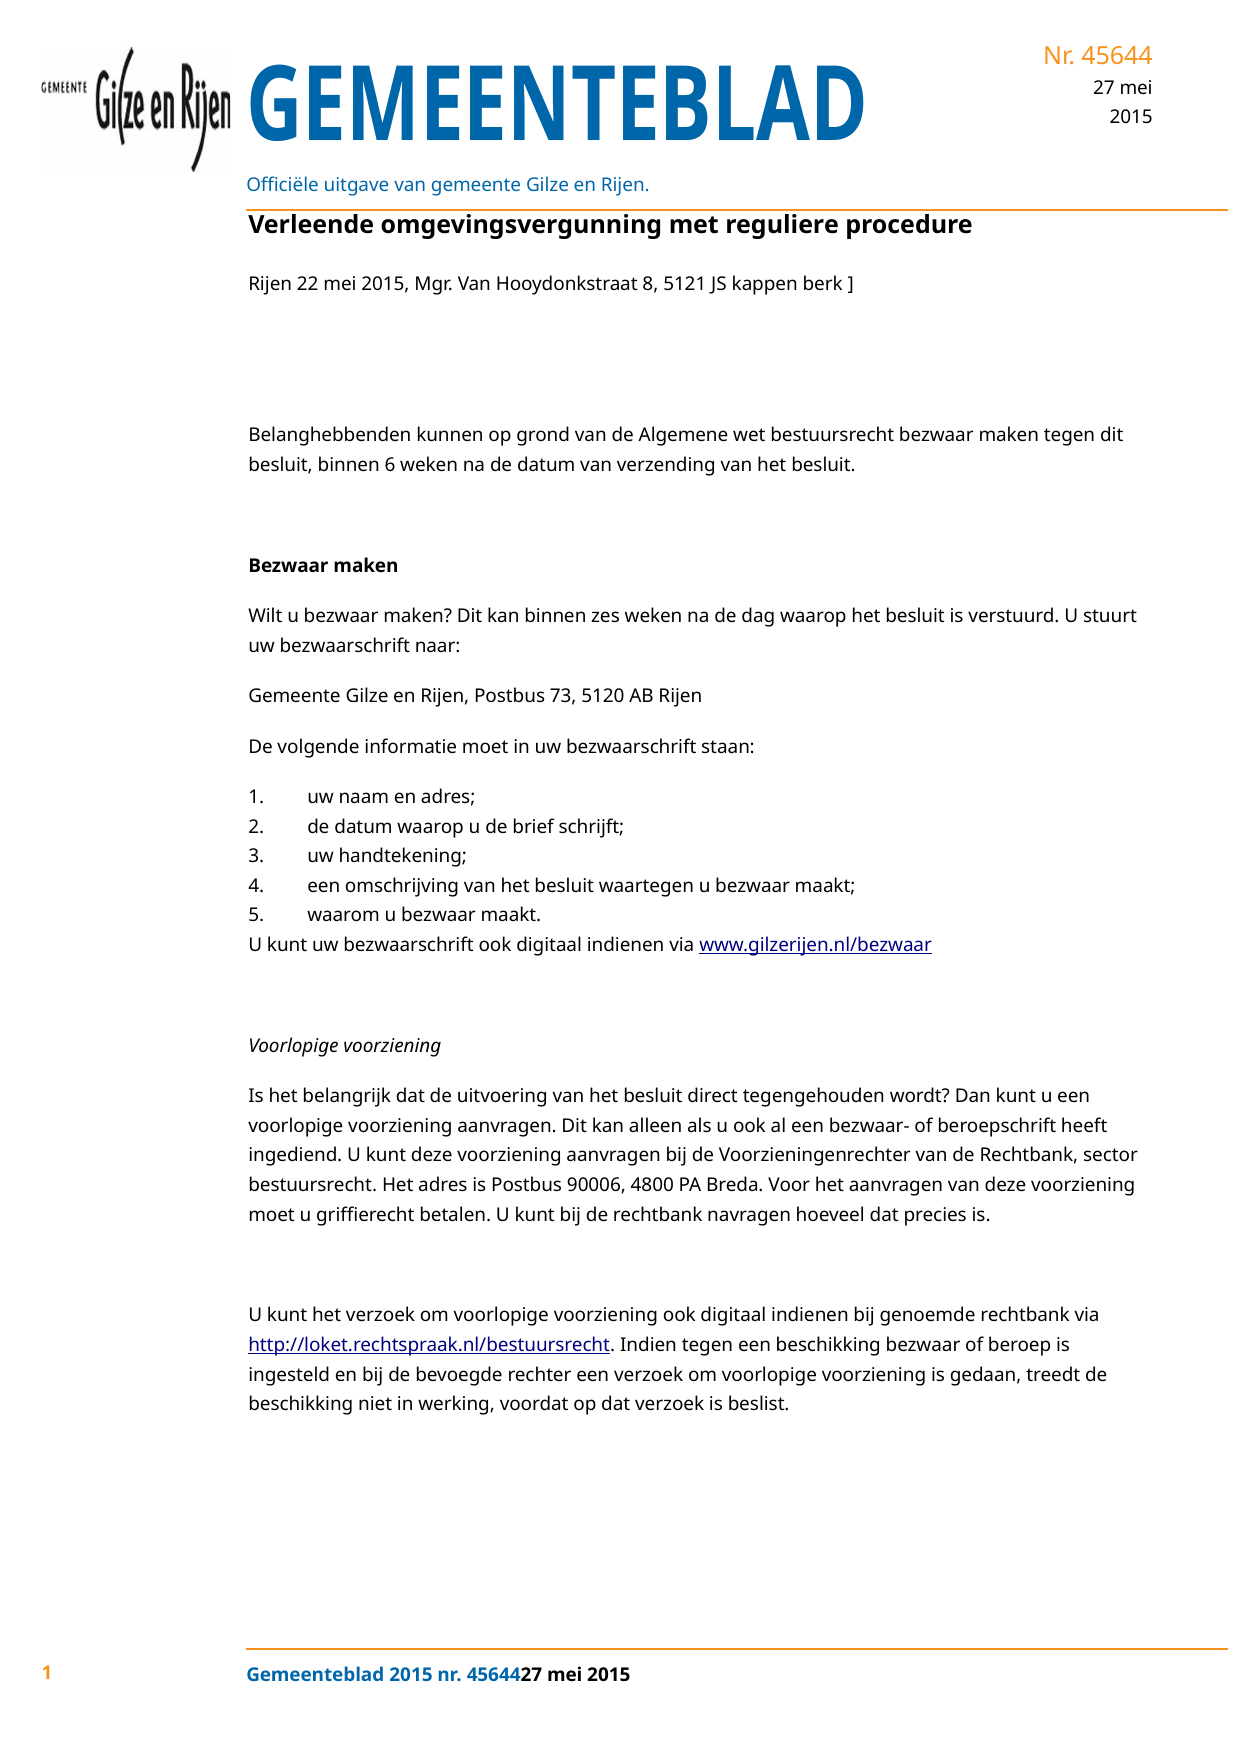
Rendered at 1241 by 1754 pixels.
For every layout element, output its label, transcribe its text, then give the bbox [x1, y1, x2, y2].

text U kunt uw bezwaarschrift ook digitaal indienen via www.gilzerijen.nl/bezwaar [248, 931, 1152, 957]
list de datum waarop u de brief schrijft; [248, 813, 1152, 838]
list uw naam en adres; [248, 783, 1152, 809]
list uw handtekening; [248, 842, 1152, 868]
text U kunt het verzoek om voorlopige voorziening ook digitaal indienen bij genoemde rechtbank via http://loket.rechtspraak.nl/bestuursrecht. Indien tegen een beschikking bezwaar of beroep is ingesteld en bij de bevoegde rechter een verzoek om voorlopige voorziening is gedaan, treedt de beschikking niet in werking, voordat op dat verzoek is beslist. [248, 1302, 1152, 1416]
text De volgende informatie moet in uw bezwaarschrift staan: [248, 733, 1152, 758]
text Bezwaar maken [248, 552, 1152, 578]
list een omschrijving van het besluit waartegen u bezwaar maakt; [248, 872, 1152, 898]
text Verleende omgevingsvergunning met reguliere procedure [248, 211, 1152, 241]
picture [41, 47, 231, 172]
text Belanghebbenden kunnen op grond van de Algemene wet bestuursrecht bezwaar maken tegen dit besluit, binnen 6 weken na de datum van verzending van het besluit. [248, 422, 1152, 477]
text Gemeente Gilze en Rijen, Postbus 73, 5120 AB Rijen [248, 682, 1152, 708]
list waarom u bezwaar maakt. [248, 902, 1152, 927]
text Wilt u bezwaar maken? Dit kan binnen zes weken na de dag waarop het besluit is verstuurd. U stuurt uw bezwaarschrift naar: [248, 602, 1152, 658]
text Is het belangrijk dat de uitvoering van het besluit direct tegengehouden wordt? Dan kunt u een voorlopige voorziening aanvragen. Dit kan alleen als u ook al een bezwaar- of beroepschrift heeft ingediend. U kunt deze voorziening aanvragen bij de Voorzieningenrechter van de Rechtbank, sector bestuursrecht. Het adres is Postbus 90006, 4800 PA Breda. Voor het aanvragen van deze voorziening moet u griffierecht betalen. U kunt bij de rechtbank navragen hoeveel dat precies is. [248, 1082, 1152, 1226]
text Voorlopige voorziening [248, 1032, 1152, 1058]
text Rijen 22 mei 2015, Mgr. Van Hooydonkstraat 8, 5121 JS kappen berk ] [248, 270, 1152, 296]
